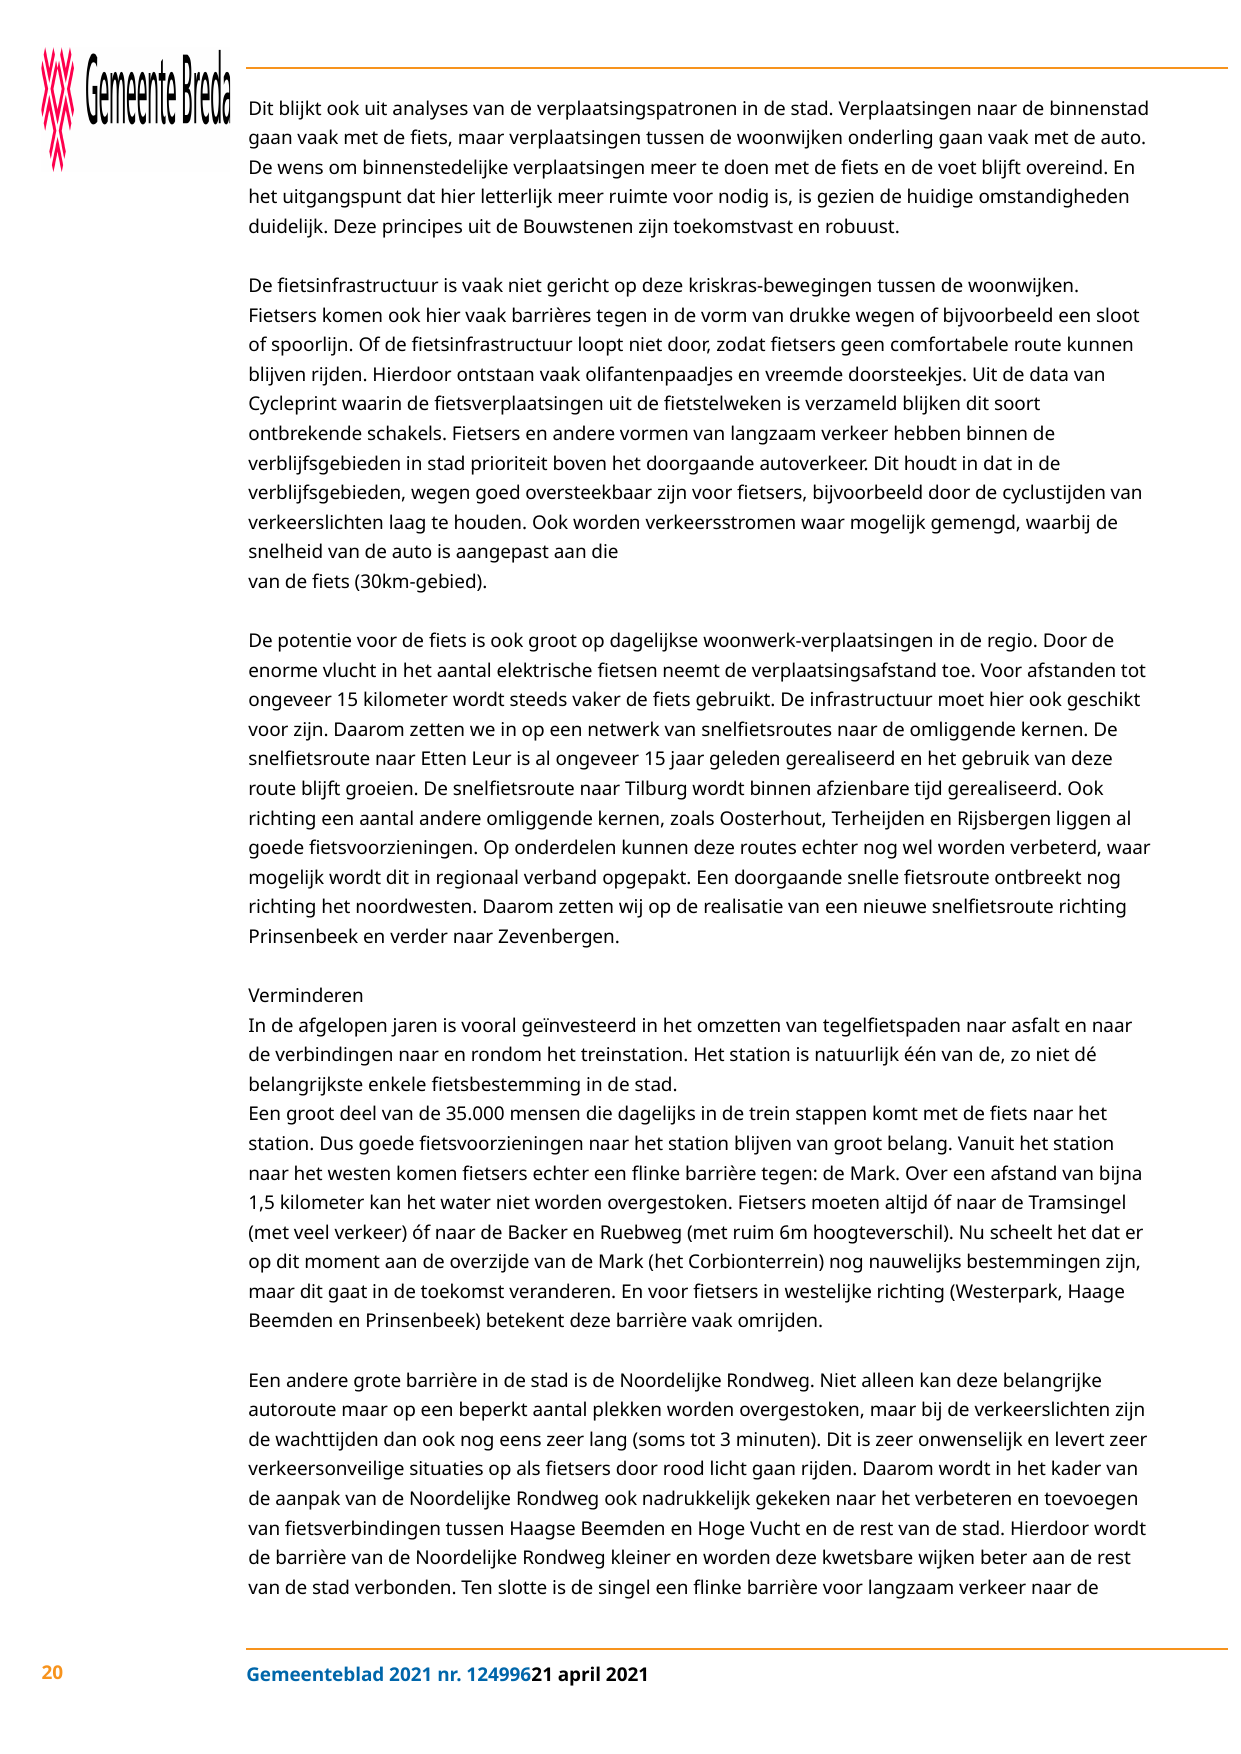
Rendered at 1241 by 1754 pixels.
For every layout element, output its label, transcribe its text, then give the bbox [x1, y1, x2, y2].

text Dit blijkt ook uit analyses van de verplaatsingspatronen in de stad. Verplaatsingen naar de binnenstad gaan vaak met de fiets, maar verplaatsingen tussen de woonwijken onderling gaan vaak met de auto. De wens om binnenstedelijke verplaatsingen meer te doen met de fiets en de voet blijft overeind. En het uitgangspunt dat hier letterlijk meer ruimte voor nodig is, is gezien de huidige omstandigheden duidelijk. Deze principes uit de Bouwstenen zijn toekomstvast en robuust. [248, 95, 1152, 239]
text Een andere grote barrière in de stad is de Noordelijke Rondweg. Niet alleen kan deze belangrijke autoroute maar op een beperkt aantal plekken worden overgestoken, maar bij de verkeerslichten zijn de wachttijden dan ook nog eens zeer lang (soms tot 3 minuten). Dit is zeer onwenselijk en levert zeer verkeersonveilige situaties op als fietsers door rood licht gaan rijden. Daarom wordt in het kader van de aanpak van de Noordelijke Rondweg ook nadrukkelijk gekeken naar het verbeteren en toevoegen van fietsverbindingen tussen Haagse Beemden en Hoge Vucht en de rest van de stad. Hierdoor wordt de barrière van de Noordelijke Rondweg kleiner en worden deze kwetsbare wijken beter aan de rest van de stad verbonden. Ten slotte is de singel een flinke barrière voor langzaam verkeer naar de [248, 1367, 1152, 1600]
text Verminderen [248, 982, 1152, 1008]
text In de afgelopen jaren is vooral geïnvesteerd in het omzetten van tegelfietspaden naar asfalt en naar de verbindingen naar en rondom het treinstation. Het station is natuurlijk één van de, zo niet dé belangrijkste enkele fietsbestemming in de stad. [248, 1012, 1152, 1097]
picture [41, 47, 231, 172]
text van de fiets (30km-gebied). [248, 568, 1152, 594]
text De potentie voor de fiets is ook groot op dagelijkse woonwerk-verplaatsingen in de regio. Door de enorme vlucht in het aantal elektrische fietsen neemt de verplaatsingsafstand toe. Voor afstanden tot ongeveer 15 kilometer wordt steeds vaker de fiets gebruikt. De infrastructuur moet hier ook geschikt voor zijn. Daarom zetten we in op een netwerk van snelfietsroutes naar de omliggende kernen. De snelfietsroute naar Etten Leur is al ongeveer 15 jaar geleden gerealiseerd en het gebruik van deze route blijft groeien. De snelfietsroute naar Tilburg wordt binnen afzienbare tijd gerealiseerd. Ook richting een aantal andere omliggende kernen, zoals Oosterhout, Terheijden en Rijsbergen liggen al goede fietsvoorzieningen. Op onderdelen kunnen deze routes echter nog wel worden verbeterd, waar mogelijk wordt dit in regionaal verband opgepakt. Een doorgaande snelle fietsroute ontbreekt nog richting het noordwesten. Daarom zetten wij op de realisatie van een nieuwe snelfietsroute richting Prinsenbeek en verder naar Zevenbergen. [248, 627, 1152, 949]
text Een groot deel van de 35.000 mensen die dagelijks in de trein stappen komt met de fiets naar het station. Dus goede fietsvoorzieningen naar het station blijven van groot belang. Vanuit het station naar het westen komen fietsers echter een flinke barrière tegen: de Mark. Over een afstand van bijna 1,5 kilometer kan het water niet worden overgestoken. Fietsers moeten altijd óf naar de Tramsingel (met veel verkeer) óf naar de Backer en Ruebweg (met ruim 6m hoogteverschil). Nu scheelt het dat er op dit moment aan de overzijde van de Mark (het Corbionterrein) nog nauwelijks bestemmingen zijn, maar dit gaat in de toekomst veranderen. En voor fietsers in westelijke richting (Westerpark, Haage Beemden en Prinsenbeek) betekent deze barrière vaak omrijden. [248, 1101, 1152, 1333]
text De fietsinfrastructuur is vaak niet gericht op deze kriskras-bewegingen tussen de woonwijken. Fietsers komen ook hier vaak barrières tegen in de vorm van drukke wegen of bijvoorbeeld een sloot of spoorlijn. Of de fietsinfrastructuur loopt niet door, zodat fietsers geen comfortabele route kunnen blijven rijden. Hierdoor ontstaan vaak olifantenpaadjes en vreemde doorsteekjes. Uit de data van Cycleprint waarin de fietsverplaatsingen uit de fietstelweken is verzameld blijken dit soort ontbrekende schakels. Fietsers en andere vormen van langzaam verkeer hebben binnen de verblijfsgebieden in stad prioriteit boven het doorgaande autoverkeer. Dit houdt in dat in de verblijfsgebieden, wegen goed oversteekbaar zijn voor fietsers, bijvoorbeeld door de cyclustijden van verkeerslichten laag te houden. Ook worden verkeersstromen waar mogelijk gemengd, waarbij de snelheid van de auto is aangepast aan die [248, 272, 1152, 564]
